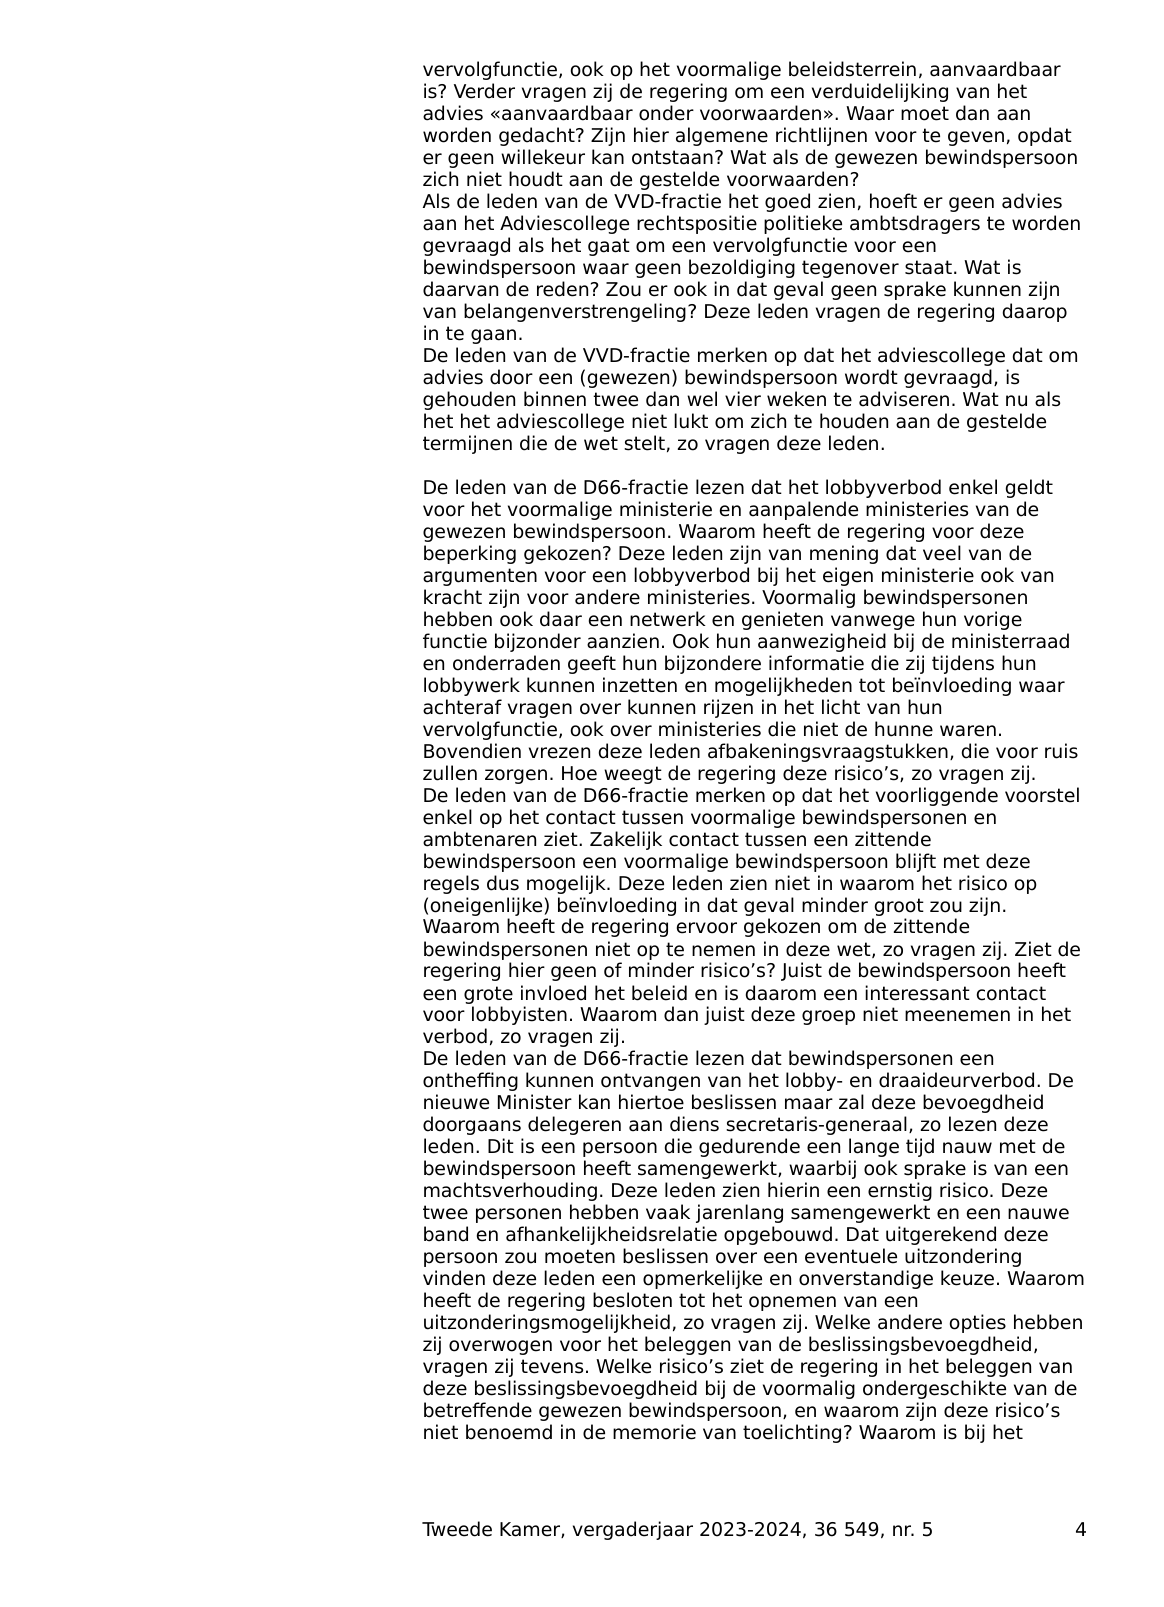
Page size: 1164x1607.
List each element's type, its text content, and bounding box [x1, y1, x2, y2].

text Als de leden van de VVD-fractie het goed zien, hoeft er geen advies aan het Adviescollege rechtspositie politieke ambtsdragers te worden gevraagd als het gaat om een vervolgfunctie voor een bewindspersoon waar geen bezoldiging tegenover staat. Wat is daarvan de reden? Zou er ook in dat geval geen sprake kunnen zijn van belangenverstrengeling? Deze leden vragen de regering daarop in te gaan. [422, 191, 1087, 345]
text vervolgfunctie, ook op het voormalige beleidsterrein, aanvaardbaar is? Verder vragen zij de regering om een verduidelijking van het advies «aanvaardbaar onder voorwaarden». Waar moet dan aan worden gedacht? Zijn hier algemene richtlijnen voor te geven, opdat er geen willekeur kan ontstaan? Wat als de gewezen bewindspersoon zich niet houdt aan de gestelde voorwaarden? [422, 59, 1087, 191]
text De leden van de D66-fractie lezen dat bewindspersonen een ontheffing kunnen ontvangen van het lobby- en draaideurverbod. De nieuwe Minister kan hiertoe beslissen maar zal deze bevoegdheid doorgaans delegeren aan diens secretaris-generaal, zo lezen deze leden. Dit is een persoon die gedurende een lange tijd nauw met de bewindspersoon heeft samengewerkt, waarbij ook sprake is van een machtsverhouding. Deze leden zien hierin een ernstig risico. Deze twee personen hebben vaak jarenlang samengewerkt en een nauwe band en afhankelijkheidsrelatie opgebouwd. Dat uitgerekend deze persoon zou moeten beslissen over een eventuele uitzondering vinden deze leden een opmerkelijke en onverstandige keuze. Waarom heeft de regering besloten tot het opnemen van een uitzonderingsmogelijkheid, zo vragen zij. Welke andere opties hebben zij overwogen voor het beleggen van de beslissingsbevoegdheid, vragen zij tevens. Welke risico’s ziet de regering in het beleggen van deze beslissingsbevoegdheid bij de voormalig ondergeschikte van de betreffende gewezen bewindspersoon, en waarom zijn deze risico’s niet benoemd in de memorie van toelichting? Waarom is bij het [422, 1048, 1087, 1444]
text De leden van de D66-fractie merken op dat het voorliggende voorstel enkel op het contact tussen voormalige bewindspersonen en ambtenaren ziet. Zakelijk contact tussen een zittende bewindspersoon een voormalige bewindspersoon blijft met deze regels dus mogelijk. Deze leden zien niet in waarom het risico op (oneigenlijke) beïnvloeding in dat geval minder groot zou zijn. Waarom heeft de regering ervoor gekozen om de zittende bewindspersonen niet op te nemen in deze wet, zo vragen zij. Ziet de regering hier geen of minder risico’s? Juist de bewindspersoon heeft een grote invloed het beleid en is daarom een interessant contact voor lobbyisten. Waarom dan juist deze groep niet meenemen in het verbod, zo vragen zij. [422, 784, 1087, 1048]
text De leden van de VVD-fractie merken op dat het adviescollege dat om advies door een (gewezen) bewindspersoon wordt gevraagd, is gehouden binnen twee dan wel vier weken te adviseren. Wat nu als het het adviescollege niet lukt om zich te houden aan de gestelde termijnen die de wet stelt, zo vragen deze leden. [422, 345, 1087, 455]
text De leden van de D66-fractie lezen dat het lobbyverbod enkel geldt voor het voormalige ministerie en aanpalende ministeries van de gewezen bewindspersoon. Waarom heeft de regering voor deze beperking gekozen? Deze leden zijn van mening dat veel van de argumenten voor een lobbyverbod bij het eigen ministerie ook van kracht zijn voor andere ministeries. Voormalig bewindspersonen hebben ook daar een netwerk en genieten vanwege hun vorige functie bijzonder aanzien. Ook hun aanwezigheid bij de ministerraad en onderraden geeft hun bijzondere informatie die zij tijdens hun lobbywerk kunnen inzetten en mogelijkheden tot beïnvloeding waar achteraf vragen over kunnen rijzen in het licht van hun vervolgfunctie, ook over ministeries die niet de hunne waren. Bovendien vrezen deze leden afbakeningsvraagstukken, die voor ruis zullen zorgen. Hoe weegt de regering deze risico’s, zo vragen zij. [422, 477, 1087, 784]
